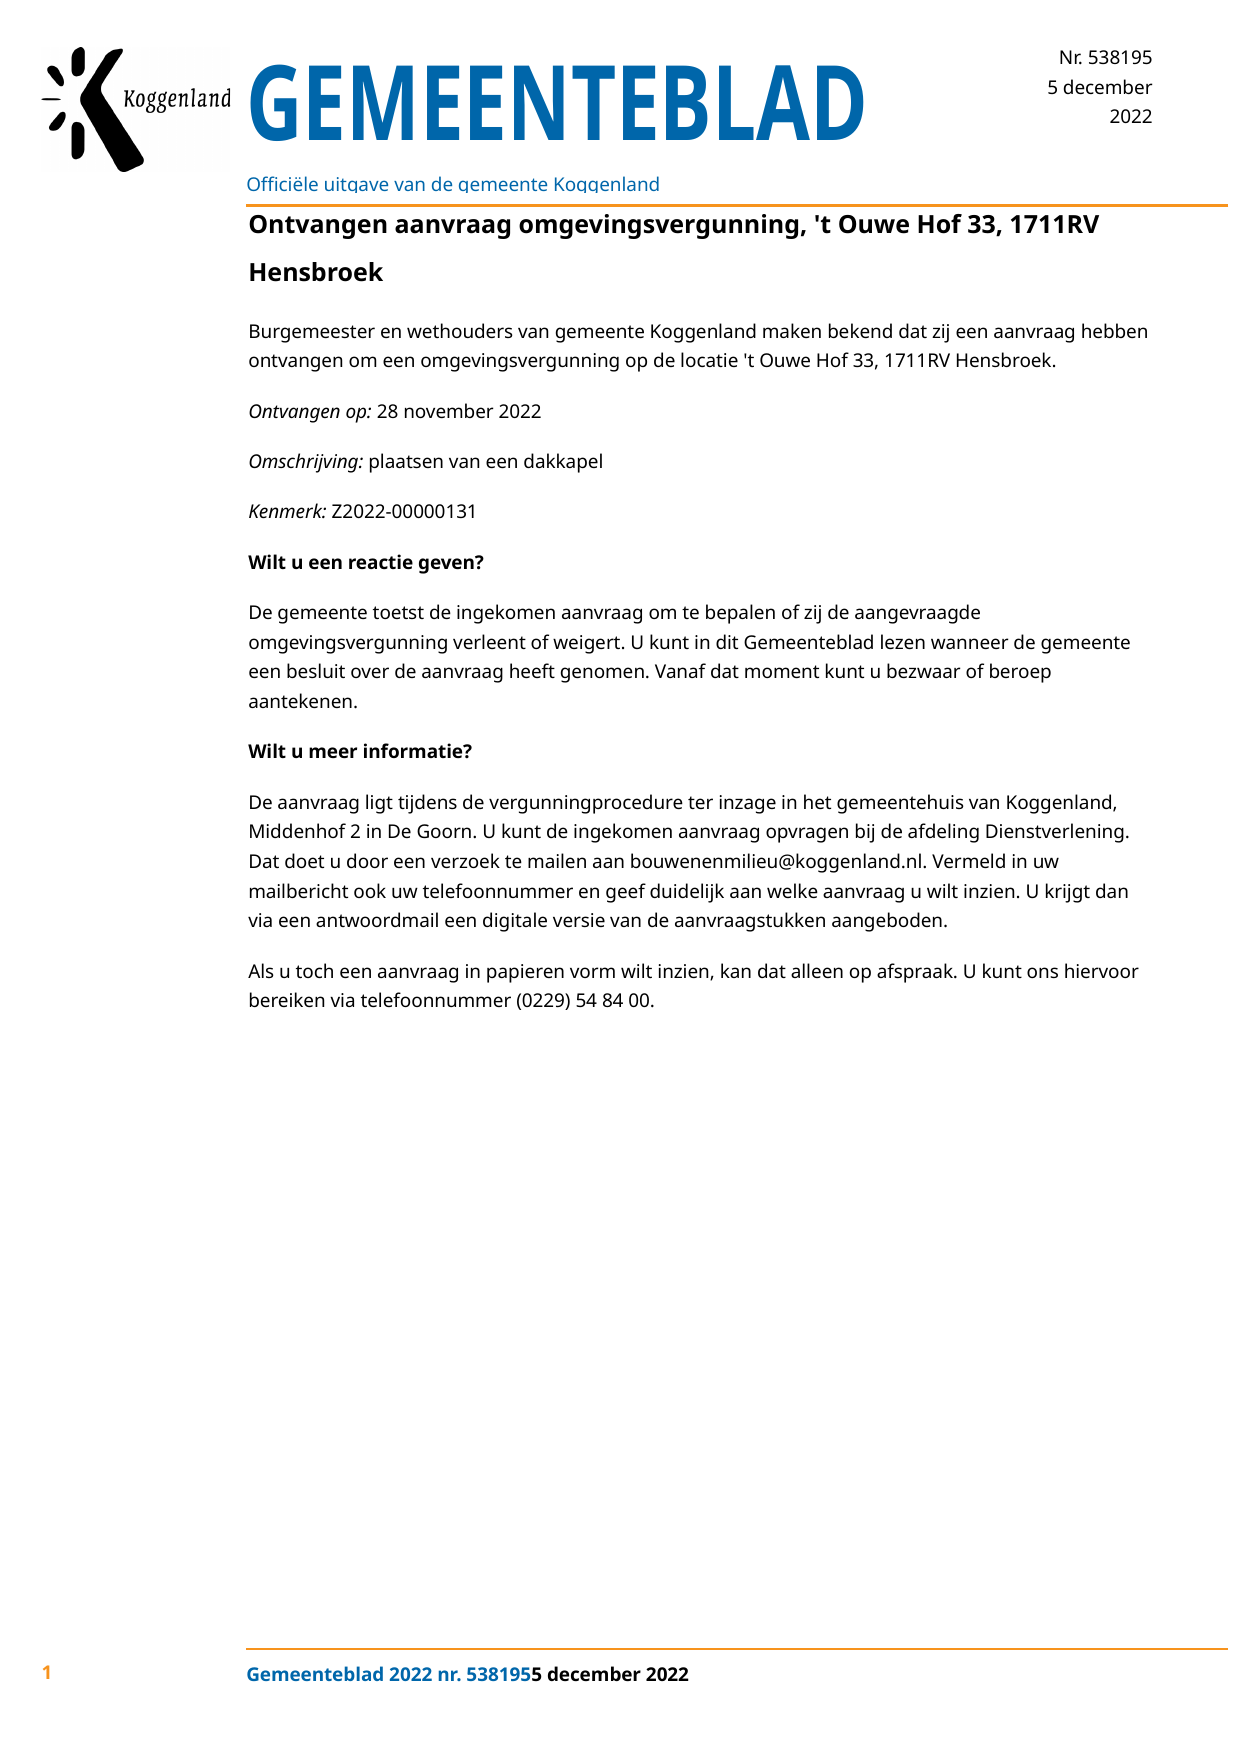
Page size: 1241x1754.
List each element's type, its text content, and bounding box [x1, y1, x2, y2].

text Als u toch een aanvraag in papieren vorm wilt inzien, kan dat alleen op afspraak. U kunt ons hiervoor bereiken via telefoonnummer (0229) 54 84 00. [248, 958, 1152, 1013]
text Wilt u een reactie geven? [248, 549, 1152, 575]
text De aanvraag ligt tijdens de vergunningprocedure ter inzage in het gemeentehuis van Koggenland, Middenhof 2 in De Goorn. U kunt de ingekomen aanvraag opvragen bij de afdeling Dienstverlening. Dat doet u door een verzoek te mailen aan bouwenenmilieu@koggenland.nl. Vermeld in uw mailbericht ook uw telefoonnummer en geef duidelijk aan welke aanvraag u wilt inzien. U krijgt dan via een antwoordmail een digitale versie van de aanvraagstukken aangeboden. [248, 789, 1152, 933]
text Ontvangen aanvraag omgevingsvergunning, 't Ouwe Hof 33, 1711RV Hensbroek [248, 207, 1152, 288]
text Omschrijving: plaatsen van een dakkapel [248, 448, 1152, 474]
picture [41, 47, 231, 172]
text Burgemeester en wethouders van gemeente Koggenland maken bekend dat zij een aanvraag hebben ontvangen om een omgevingsvergunning op de locatie 't Ouwe Hof 33, 1711RV Hensbroek. [248, 318, 1152, 373]
text De gemeente toetst de ingekomen aanvraag om te bepalen of zij de aangevraagde omgevingsvergunning verleent of weigert. U kunt in dit Gemeenteblad lezen wanneer de gemeente een besluit over de aanvraag heeft genomen. Vanaf dat moment kunt u bezwaar of beroep aantekenen. [248, 599, 1152, 714]
text Wilt u meer informatie? [248, 739, 1152, 764]
text Kenmerk: Z2022-00000131 [248, 499, 1152, 524]
text Ontvangen op: 28 november 2022 [248, 398, 1152, 424]
